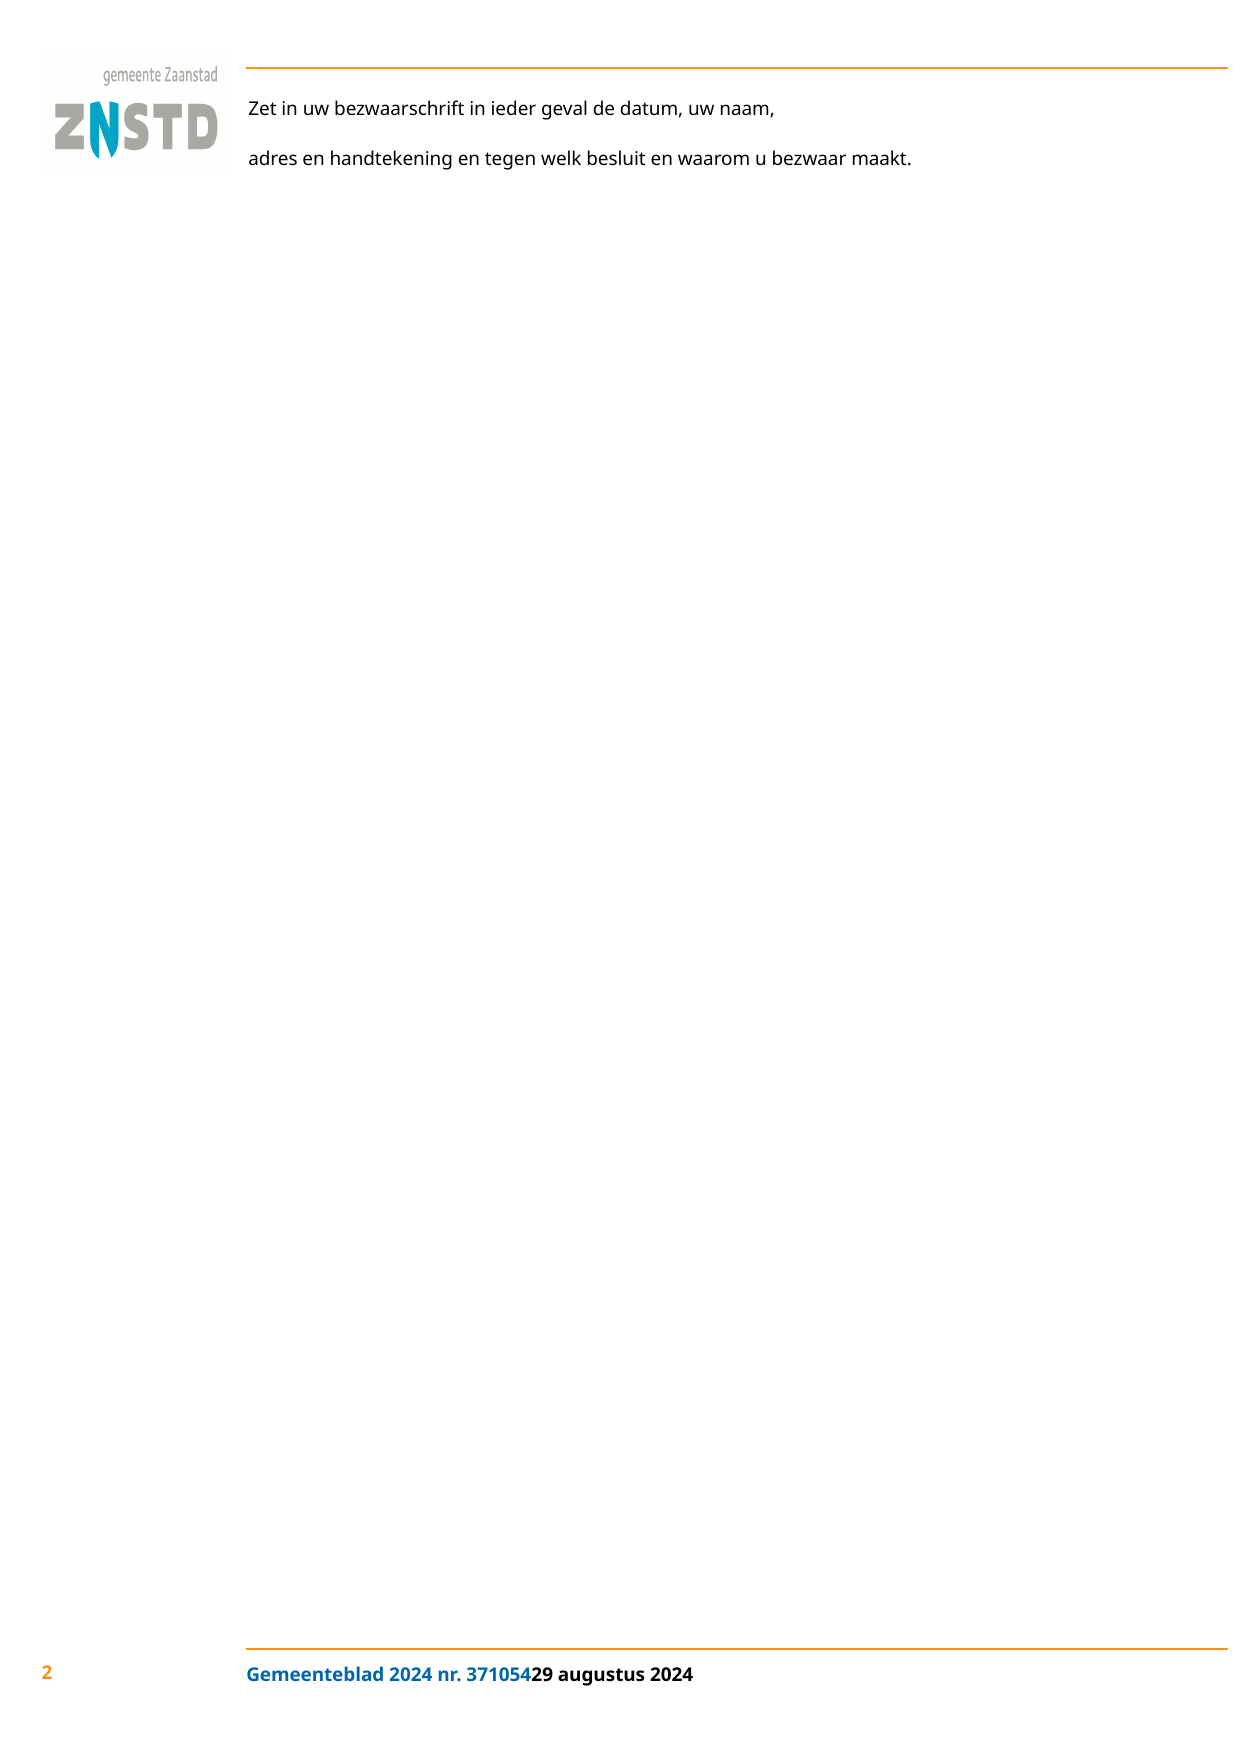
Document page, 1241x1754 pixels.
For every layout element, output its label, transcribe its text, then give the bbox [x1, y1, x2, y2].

text adres en handtekening en tegen welk besluit en waarom u bezwaar maakt. [248, 145, 1152, 171]
text Zet in uw bezwaarschrift in ieder geval de datum, uw naam, [248, 95, 1152, 121]
picture [41, 47, 231, 172]
